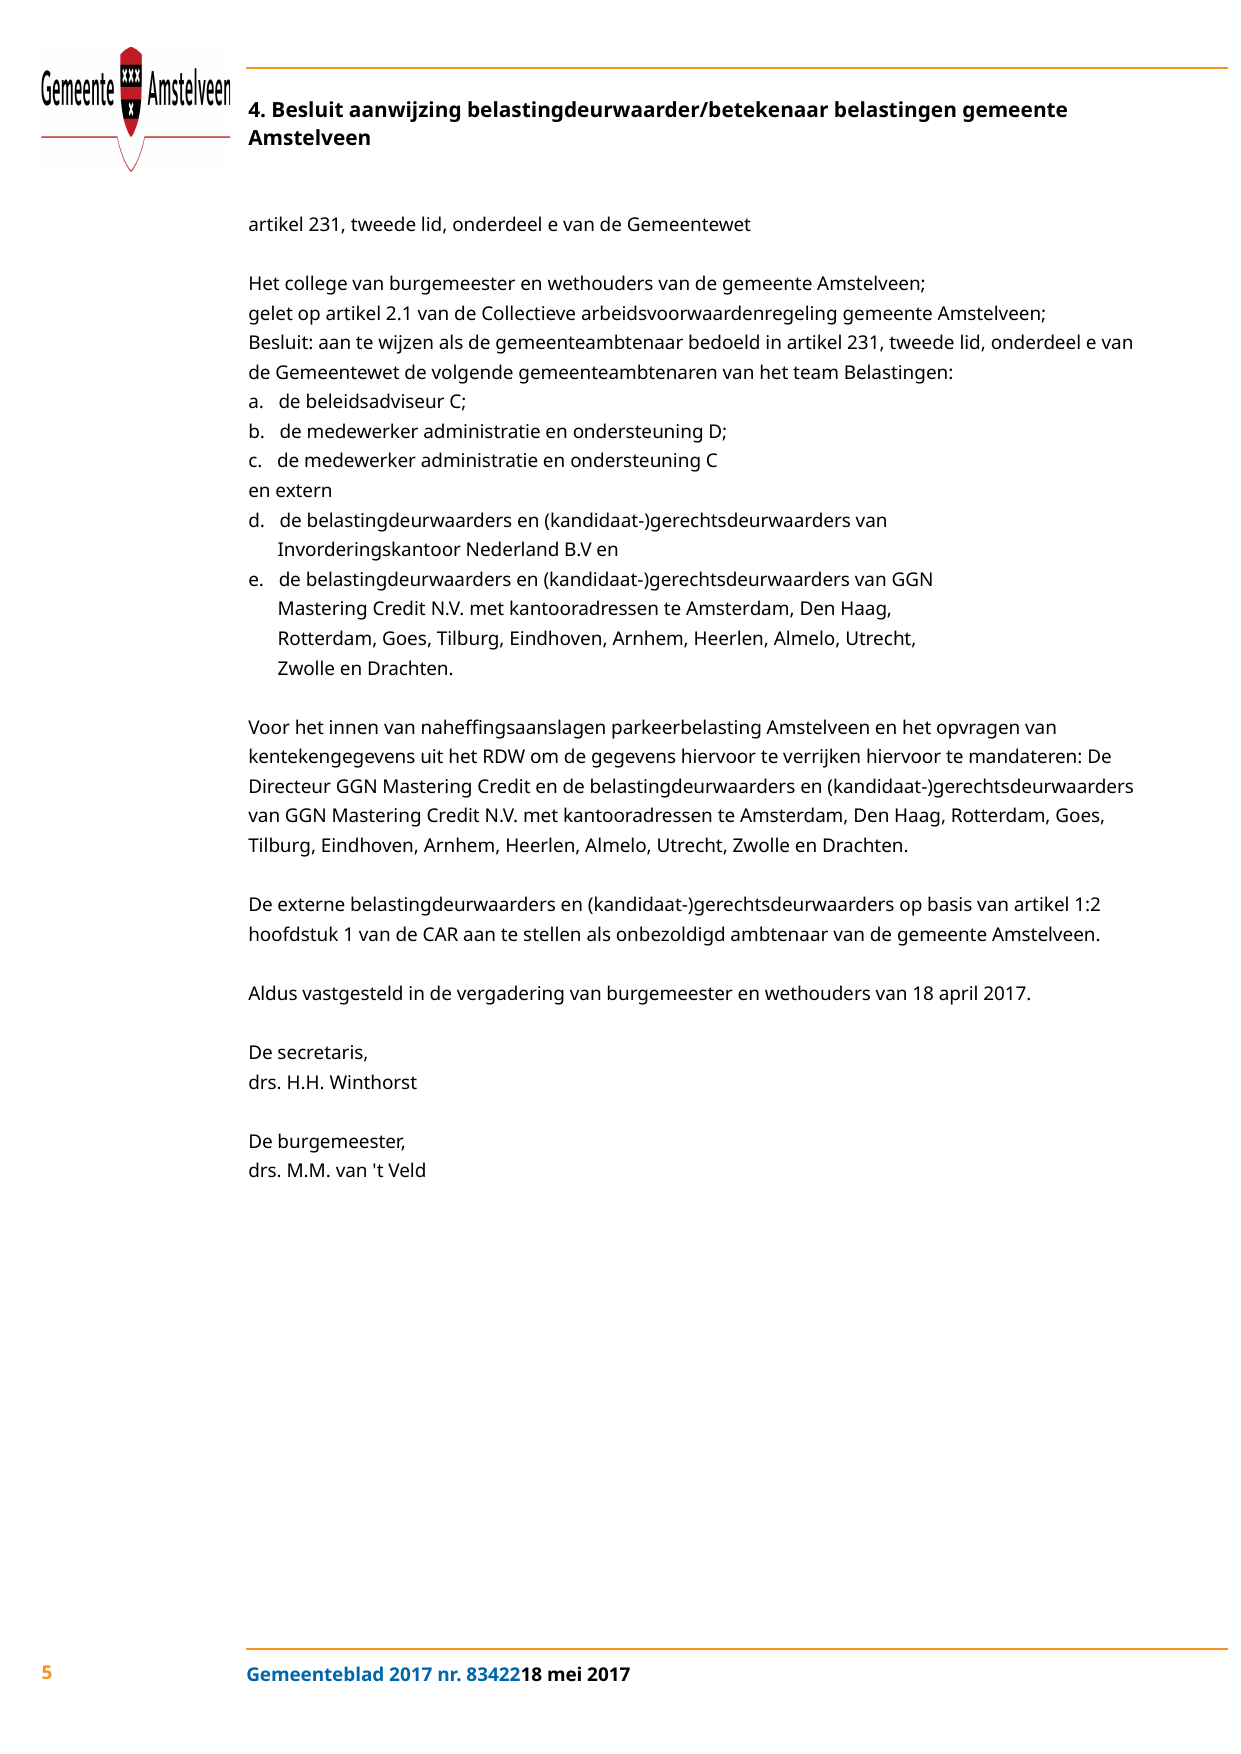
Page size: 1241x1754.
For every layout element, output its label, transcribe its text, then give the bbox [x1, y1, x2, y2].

text Zwolle en Drachten. [248, 655, 1152, 680]
text drs. H.H. Winthorst [248, 1069, 1152, 1094]
text Het college van burgemeester en wethouders van de gemeente Amstelveen; [248, 270, 1152, 296]
text Besluit: aan te wijzen als de gemeenteambtenaar bedoeld in artikel 231, tweede lid, onderdeel e van de Gemeentewet de volgende gemeenteambtenaren van het team Belastingen: [248, 329, 1152, 384]
text Invorderingskantoor Nederland B.V en [248, 536, 1152, 562]
picture [41, 47, 231, 172]
text drs. M.M. van 't Veld [248, 1158, 1152, 1183]
text 4. Besluit aanwijzing belastingdeurwaarder/betekenaar belastingen gemeente Amstelveen [248, 95, 1152, 152]
text artikel 231, tweede lid, onderdeel e van de Gemeentewet [248, 211, 1152, 237]
text De secretaris, [248, 1039, 1152, 1065]
text d. de belastingdeurwaarders en (kandidaat-)gerechtsdeurwaarders van [248, 507, 1152, 532]
text a. de beleidsadviseur C; [248, 388, 1152, 414]
text De burgemeester, [248, 1128, 1152, 1154]
text De externe belastingdeurwaarders en (kandidaat-)gerechtsdeurwaarders op basis van artikel 1:2 hoofdstuk 1 van de CAR aan te stellen als onbezoldigd ambtenaar van de gemeente Amstelveen. [248, 891, 1152, 947]
text Aldus vastgesteld in de vergadering van burgemeester en wethouders van 18 april 2017. [248, 980, 1152, 1006]
text Mastering Credit N.V. met kantooradressen te Amsterdam, Den Haag, [248, 596, 1152, 621]
text b. de medewerker administratie en ondersteuning D; [248, 418, 1152, 444]
text Voor het innen van naheffingsaanslagen parkeerbelasting Amstelveen en het opvragen van kentekengegevens uit het RDW om de gegevens hiervoor te verrijken hiervoor te mandateren: De Directeur GGN Mastering Credit en de belastingdeurwaarders en (kandidaat-)gerechtsdeurwaarders van GGN Mastering Credit N.V. met kantooradressen te Amsterdam, Den Haag, Rotterdam, Goes, Tilburg, Eindhoven, Arnhem, Heerlen, Almelo, Utrecht, Zwolle en Drachten. [248, 714, 1152, 858]
text e. de belastingdeurwaarders en (kandidaat-)gerechtsdeurwaarders van GGN [248, 566, 1152, 592]
text Rotterdam, Goes, Tilburg, Eindhoven, Arnhem, Heerlen, Almelo, Utrecht, [248, 625, 1152, 651]
text en extern [248, 477, 1152, 503]
text c. de medewerker administratie en ondersteuning C [248, 448, 1152, 473]
text gelet op artikel 2.1 van de Collectieve arbeidsvoorwaardenregeling gemeente Amstelveen; [248, 300, 1152, 325]
